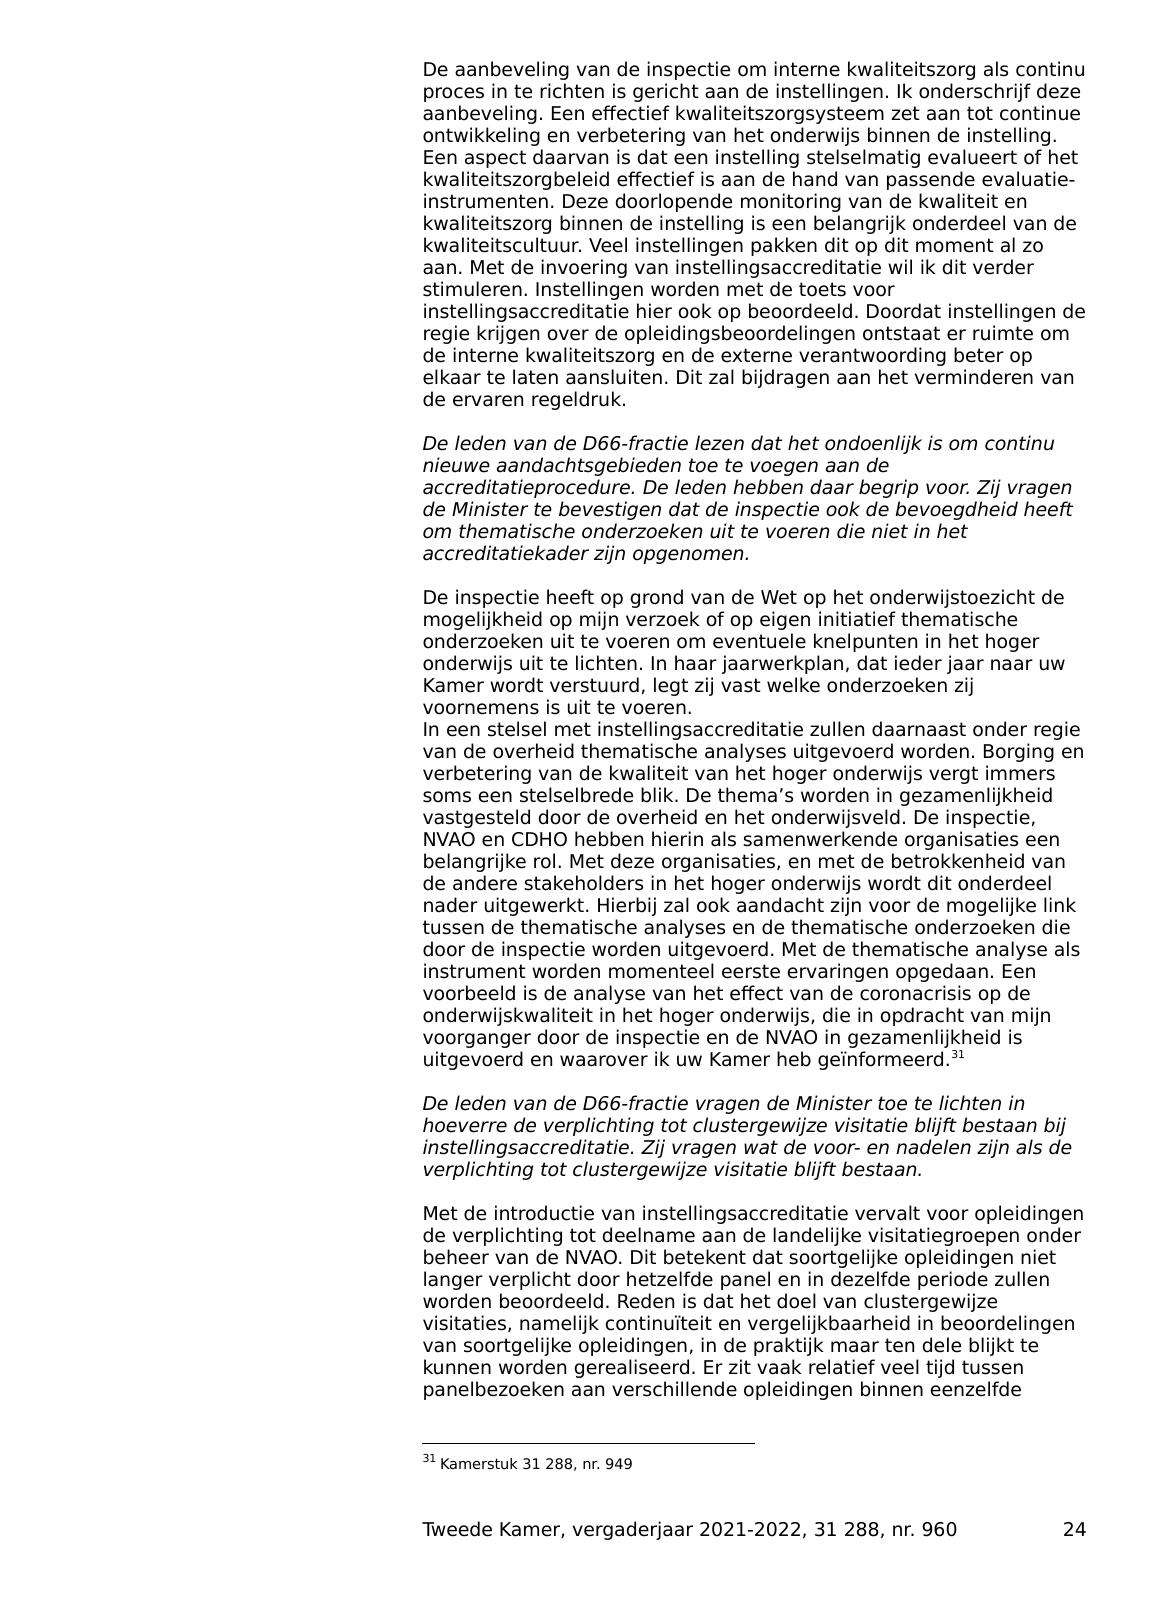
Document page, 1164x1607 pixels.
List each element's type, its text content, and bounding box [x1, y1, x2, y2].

text Kamerstuk 31 288, nr. 949 [422, 1452, 1087, 1474]
text Met de introductie van instellingsaccreditatie vervalt voor opleidingen de verplichting tot deelname aan de landelijke visitatiegroepen onder beheer van de NVAO. Dit betekent dat soortgelijke opleidingen niet langer verplicht door hetzelfde panel en in dezelfde periode zullen worden beoordeeld. Reden is dat het doel van clustergewijze visitaties, namelijk continuïteit en vergelijkbaarheid in beoordelingen van soortgelijke opleidingen, in de praktijk maar ten dele blijkt te kunnen worden gerealiseerd. Er zit vaak relatief veel tijd tussen panelbezoeken aan verschillende opleidingen binnen eenzelfde [422, 1203, 1087, 1401]
text In een stelsel met instellingsaccreditatie zullen daarnaast onder regie van de overheid thematische analyses uitgevoerd worden. Borging en verbetering van de kwaliteit van het hoger onderwijs vergt immers soms een stelselbrede blik. De thema’s worden in gezamenlijkheid vastgesteld door de overheid en het onderwijsveld. De inspectie, NVAO en CDHO hebben hierin als samenwerkende organisaties een belangrijke rol. Met deze organisaties, en met de betrokkenheid van de andere stakeholders in het hoger onderwijs wordt dit onderdeel nader uitgewerkt. Hierbij zal ook aandacht zijn voor de mogelijke link tussen de thematische analyses en de thematische onderzoeken die door de inspectie worden uitgevoerd. Met de thematische analyse als instrument worden momenteel eerste ervaringen opgedaan. Een voorbeeld is de analyse van het effect van de coronacrisis op de onderwijskwaliteit in het hoger onderwijs, die in opdracht van mijn voorganger door de inspectie en de NVAO in gezamenlijkheid is uitgevoerd en waarover ik uw Kamer heb geïnformeerd. [422, 719, 1087, 1071]
text De inspectie heeft op grond van de Wet op het onderwijstoezicht de mogelijkheid op mijn verzoek of op eigen initiatief thematische onderzoeken uit te voeren om eventuele knelpunten in het hoger onderwijs uit te lichten. In haar jaarwerkplan, dat ieder jaar naar uw Kamer wordt verstuurd, legt zij vast welke onderzoeken zij voornemens is uit te voeren. [422, 587, 1087, 719]
text De leden van de D66-fractie vragen de Minister toe te lichten in hoeverre de verplichting tot clustergewijze visitatie blijft bestaan bij instellingsaccreditatie. Zij vragen wat de voor- en nadelen zijn als de verplichting tot clustergewijze visitatie blijft bestaan. [422, 1093, 1087, 1181]
text De aanbeveling van de inspectie om interne kwaliteitszorg als continu proces in te richten is gericht aan de instellingen. Ik onderschrijf deze aanbeveling. Een effectief kwaliteitszorgsysteem zet aan tot continue ontwikkeling en verbetering van het onderwijs binnen de instelling. Een aspect daarvan is dat een instelling stelselmatig evalueert of het kwaliteitszorgbeleid effectief is aan de hand van passende evaluatie-instrumenten. Deze doorlopende monitoring van de kwaliteit en kwaliteitszorg binnen de instelling is een belangrijk onderdeel van de kwaliteitscultuur. Veel instellingen pakken dit op dit moment al zo aan. Met de invoering van instellingsaccreditatie wil ik dit verder stimuleren. Instellingen worden met de toets voor instellingsaccreditatie hier ook op beoordeeld. Doordat instellingen de regie krijgen over de opleidingsbeoordelingen ontstaat er ruimte om de interne kwaliteitszorg en de externe verantwoording beter op elkaar te laten aansluiten. Dit zal bijdragen aan het verminderen van de ervaren regeldruk. [422, 59, 1087, 411]
text De leden van de D66-fractie lezen dat het ondoenlijk is om continu nieuwe aandachtsgebieden toe te voegen aan de accreditatieprocedure. De leden hebben daar begrip voor. Zij vragen de Minister te bevestigen dat de inspectie ook de bevoegdheid heeft om thematische onderzoeken uit te voeren die niet in het accreditatiekader zijn opgenomen. [422, 433, 1087, 565]
